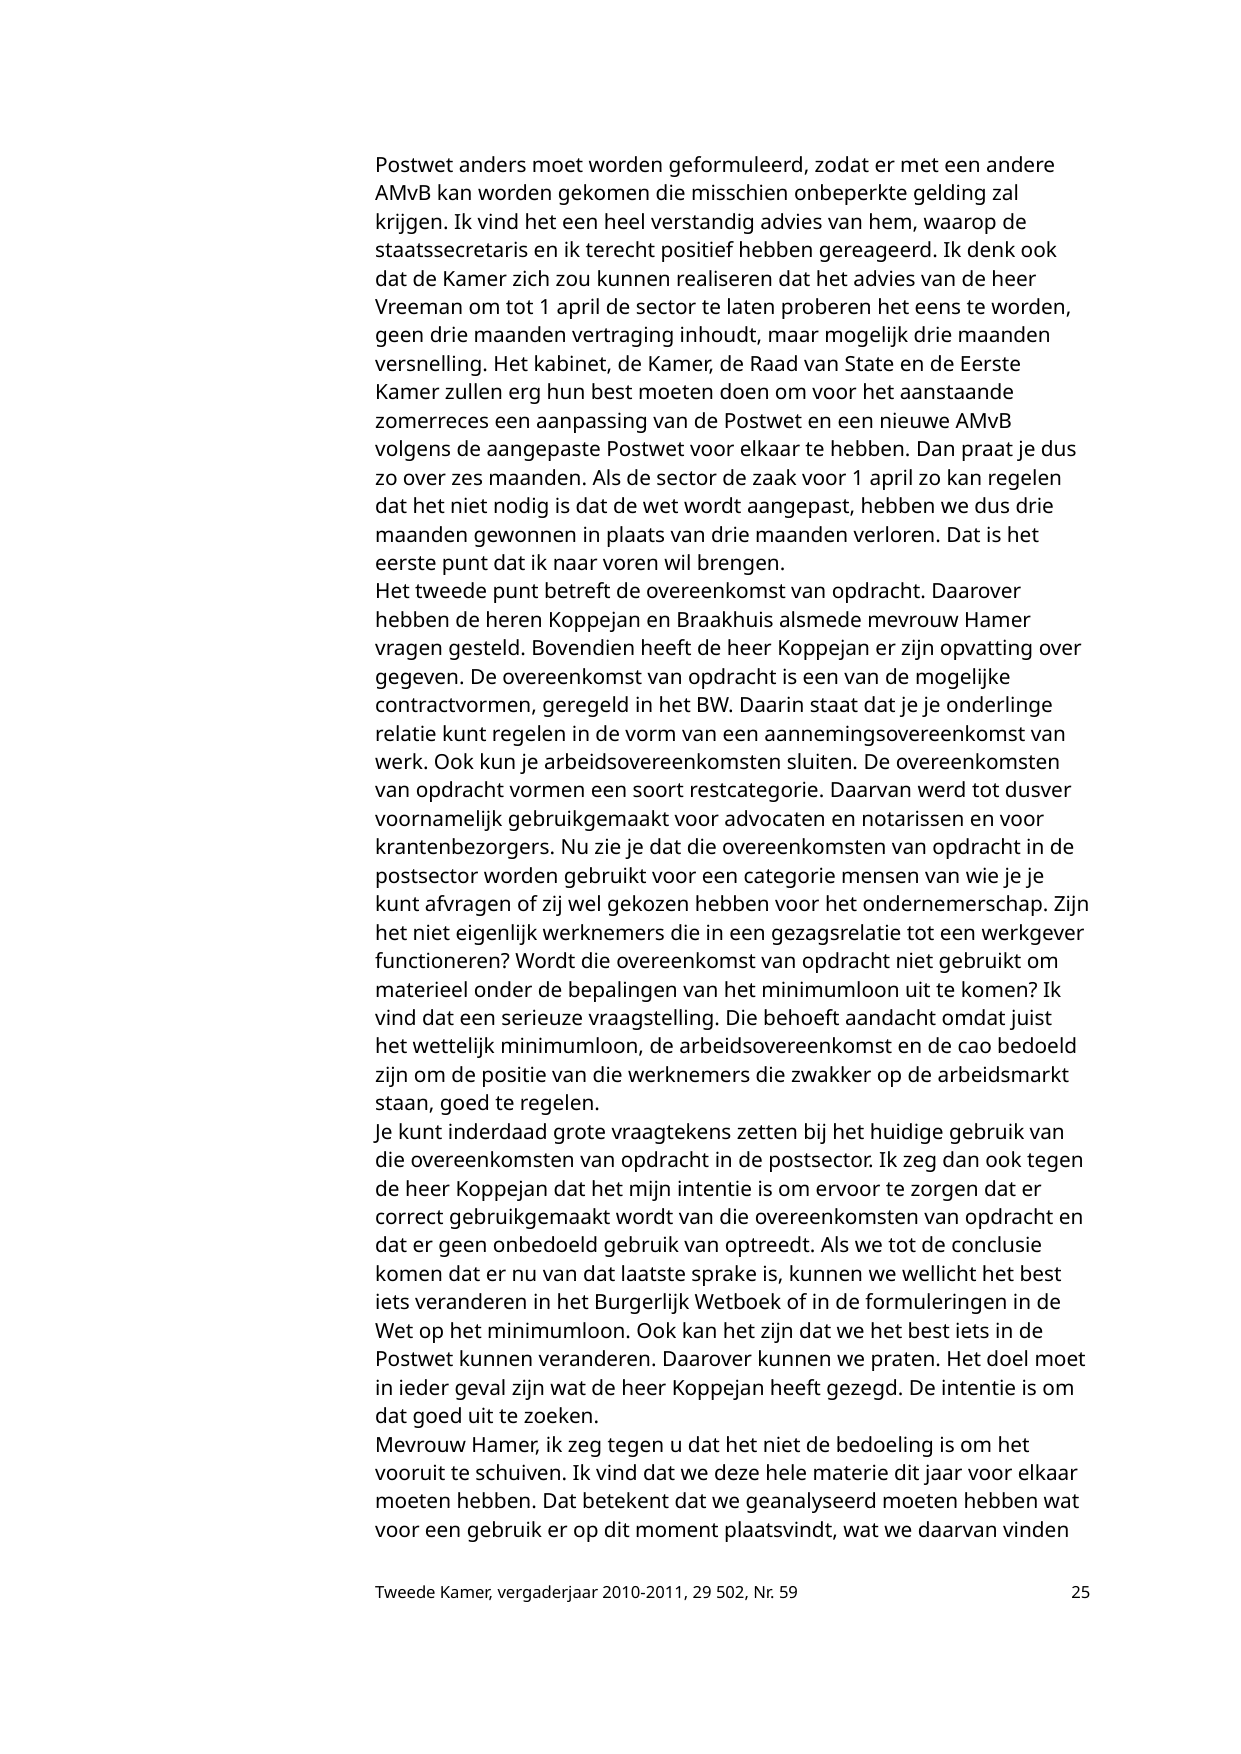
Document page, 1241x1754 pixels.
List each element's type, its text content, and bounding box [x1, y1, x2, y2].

text Postwet anders moet worden geformuleerd, zodat er met een andere AMvB kan worden gekomen die misschien onbeperkte gelding zal krijgen. Ik vind het een heel verstandig advies van hem, waarop de staatssecretaris en ik terecht positief hebben gereageerd. Ik denk ook dat de Kamer zich zou kunnen realiseren dat het advies van de heer Vreeman om tot 1 april de sector te laten proberen het eens te worden, geen drie maanden vertraging inhoudt, maar mogelijk drie maanden versnelling. Het kabinet, de Kamer, de Raad van State en de Eerste Kamer zullen erg hun best moeten doen om voor het aanstaande zomerreces een aanpassing van de Postwet en een nieuwe AMvB volgens de aangepaste Postwet voor elkaar te hebben. Dan praat je dus zo over zes maanden. Als de sector de zaak voor 1 april zo kan regelen dat het niet nodig is dat de wet wordt aangepast, hebben we dus drie maanden gewonnen in plaats van drie maanden verloren. Dat is het eerste punt dat ik naar voren wil brengen. [375, 150, 1090, 577]
text Het tweede punt betreft de overeenkomst van opdracht. Daarover hebben de heren Koppejan en Braakhuis alsmede mevrouw Hamer vragen gesteld. Bovendien heeft de heer Koppejan er zijn opvatting over gegeven. De overeenkomst van opdracht is een van de mogelijke contractvormen, geregeld in het BW. Daarin staat dat je je onderlinge relatie kunt regelen in de vorm van een aannemingsovereenkomst van werk. Ook kun je arbeidsovereenkomsten sluiten. De overeenkomsten van opdracht vormen een soort restcategorie. Daarvan werd tot dusver voornamelijk gebruikgemaakt voor advocaten en notarissen en voor krantenbezorgers. Nu zie je dat die overeenkomsten van opdracht in de postsector worden gebruikt voor een categorie mensen van wie je je kunt afvragen of zij wel gekozen hebben voor het ondernemerschap. Zijn het niet eigenlijk werknemers die in een gezagsrelatie tot een werkgever functioneren? Wordt die overeenkomst van opdracht niet gebruikt om materieel onder de bepalingen van het minimumloon uit te komen? Ik vind dat een serieuze vraagstelling. Die behoeft aandacht omdat juist het wettelijk minimumloon, de arbeidsovereenkomst en de cao bedoeld zijn om de positie van die werknemers die zwakker op de arbeidsmarkt staan, goed te regelen. [375, 577, 1090, 1117]
text Je kunt inderdaad grote vraagtekens zetten bij het huidige gebruik van die overeenkomsten van opdracht in de postsector. Ik zeg dan ook tegen de heer Koppejan dat het mijn intentie is om ervoor te zorgen dat er correct gebruikgemaakt wordt van die overeenkomsten van opdracht en dat er geen onbedoeld gebruik van optreedt. Als we tot de conclusie komen dat er nu van dat laatste sprake is, kunnen we wellicht het best iets veranderen in het Burgerlijk Wetboek of in de formuleringen in de Wet op het minimumloon. Ook kan het zijn dat we het best iets in de Postwet kunnen veranderen. Daarover kunnen we praten. Het doel moet in ieder geval zijn wat de heer Koppejan heeft gezegd. De intentie is om dat goed uit te zoeken. [375, 1117, 1090, 1430]
text Mevrouw Hamer, ik zeg tegen u dat het niet de bedoeling is om het vooruit te schuiven. Ik vind dat we deze hele materie dit jaar voor elkaar moeten hebben. Dat betekent dat we geanalyseerd moeten hebben wat voor een gebruik er op dit moment plaatsvindt, wat we daarvan vinden [375, 1430, 1090, 1543]
